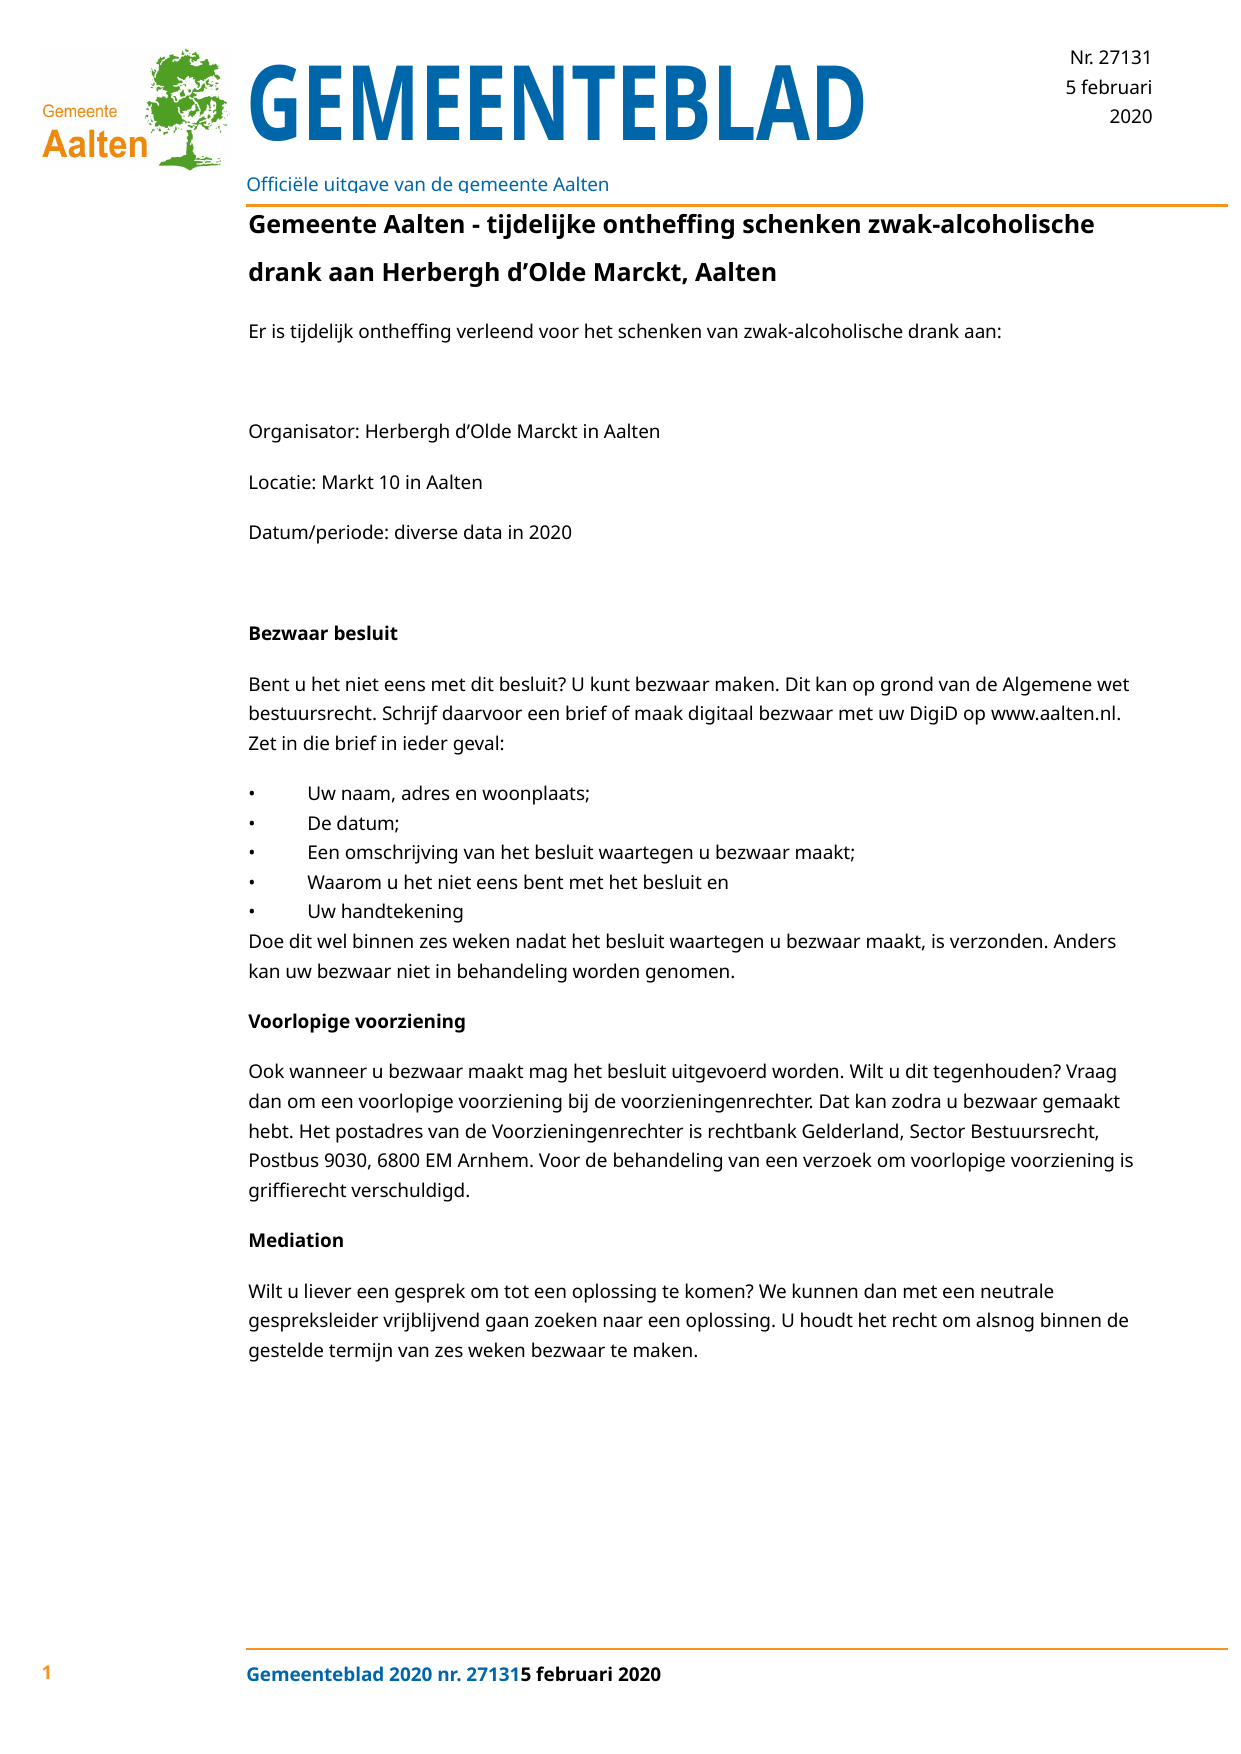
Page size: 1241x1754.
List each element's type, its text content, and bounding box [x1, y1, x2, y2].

text Er is tijdelijk ontheffing verleend voor het schenken van zwak-alcoholische drank aan: [248, 318, 1152, 344]
text Voorlopige voorziening [248, 1008, 1152, 1034]
text Ook wanneer u bezwaar maakt mag het besluit uitgevoerd worden. Wilt u dit tegenhouden? Vraag dan om een voorlopige voorziening bij de voorzieningenrechter. Dat kan zodra u bezwaar gemaakt hebt. Het postadres van de Voorzieningenrechter is rechtbank Gelderland, Sector Bestuursrecht, Postbus 9030, 6800 EM Arnhem. Voor de behandeling van een verzoek om voorlopige voorziening is griffierecht verschuldigd. [248, 1059, 1152, 1203]
list Uw handtekening [248, 899, 1152, 924]
text Doe dit wel binnen zes weken nadat het besluit waartegen u bezwaar maakt, is verzonden. Anders kan uw bezwaar niet in behandeling worden genomen. [248, 928, 1152, 984]
text Wilt u liever een gesprek om tot een oplossing te komen? We kunnen dan met een neutrale gespreksleider vrijblijvend gaan zoeken naar een oplossing. U houdt het recht om alsnog binnen de gestelde termijn van zes weken bezwaar te maken. [248, 1278, 1152, 1363]
list Een omschrijving van het besluit waartegen u bezwaar maakt; [248, 839, 1152, 865]
text Gemeente Aalten - tijdelijke ontheffing schenken zwak-alcoholische drank aan Herbergh d’Olde Marckt, Aalten [248, 207, 1152, 288]
text Organisator: Herbergh d’Olde Marckt in Aalten [248, 419, 1152, 444]
list Uw naam, adres en woonplaats; [248, 780, 1152, 806]
text Locatie: Markt 10 in Aalten [248, 469, 1152, 495]
picture [41, 47, 231, 172]
text Bezwaar besluit [248, 620, 1152, 646]
list Waarom u het niet eens bent met het besluit en [248, 869, 1152, 895]
text Datum/periode: diverse data in 2020 [248, 519, 1152, 545]
text Mediation [248, 1227, 1152, 1253]
list De datum; [248, 810, 1152, 836]
text Bent u het niet eens met dit besluit? U kunt bezwaar maken. Dit kan op grond van de Algemene wet bestuursrecht. Schrijf daarvoor een brief of maak digitaal bezwaar met uw DigiD op www.aalten.nl. Zet in die brief in ieder geval: [248, 671, 1152, 756]
